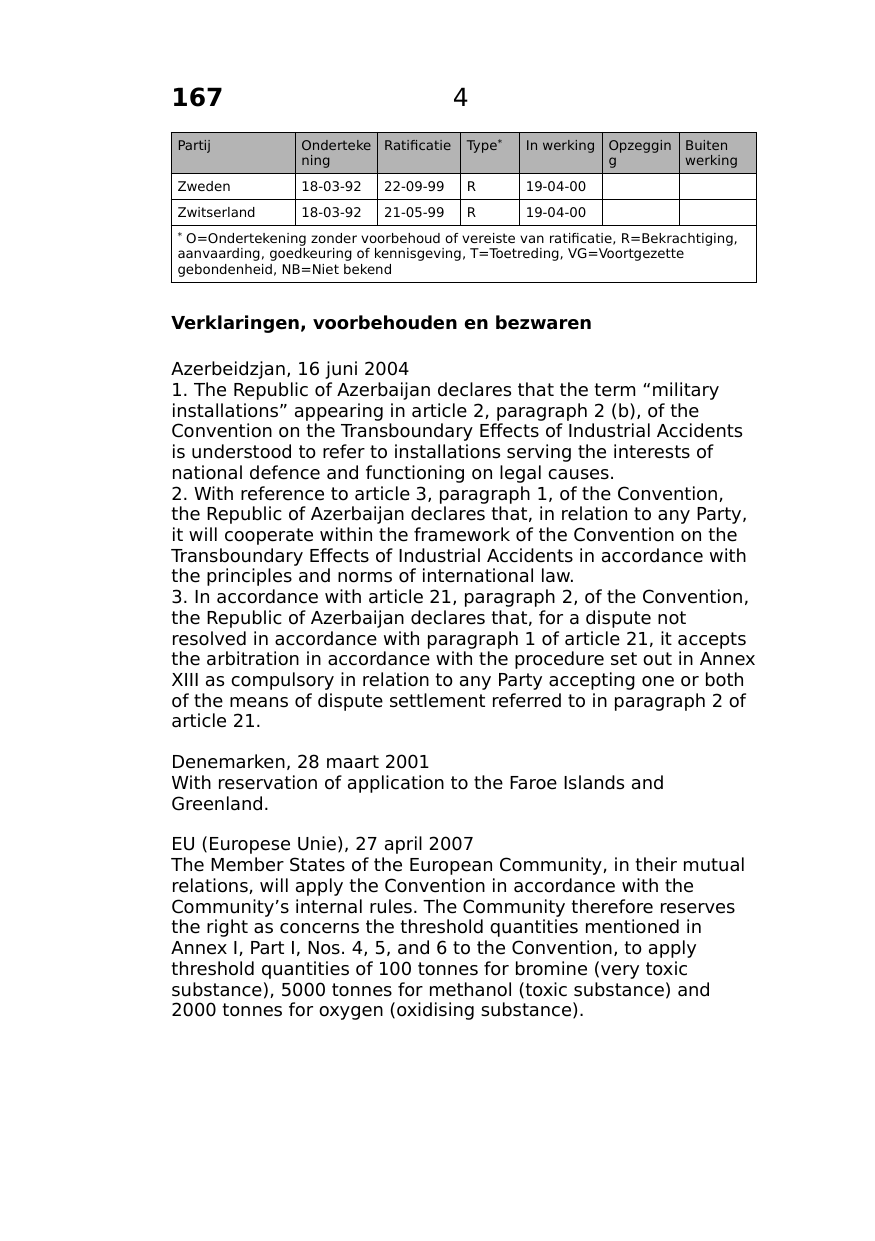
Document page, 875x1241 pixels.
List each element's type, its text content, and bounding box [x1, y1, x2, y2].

table_cell R [461, 200, 519, 225]
table_header Partij [172, 133, 295, 173]
text 3. In accordance with article 21, paragraph 2, of the Convention, the Republic of Azerbaijan declares that, for a dispute not resolved in accordance with paragraph 1 of article 21, it accepts the arbitration in accordance with the procedure set out in Annex XIII as compulsory in relation to any Party accepting one or both of the means of dispute settlement referred to in paragraph 2 of article 21. [171, 587, 756, 732]
text Denemarken, 28 maart 2001 [171, 752, 756, 773]
table_header Buiten werking [680, 133, 756, 173]
table_cell 21-05-99 [378, 200, 460, 225]
table_cell [680, 200, 756, 225]
table_cell Zwitserland [172, 200, 295, 225]
text EU (Europese Unie), 27 april 2007 [171, 834, 756, 855]
table_header Type* [461, 133, 519, 173]
table_cell [603, 174, 679, 199]
table_header Ondertekening [296, 133, 377, 173]
table_cell 18-03-92 [296, 174, 377, 199]
text 2. With reference to article 3, paragraph 1, of the Convention, the Republic of Azerbaijan declares that, in relation to any Party, it will cooperate within the framework of the Convention on the Transboundary Effects of Industrial Accidents in accordance with the principles and norms of international law. [171, 483, 756, 587]
table_cell 19-04-00 [520, 174, 602, 199]
table_cell * O=Ondertekening zonder voorbehoud of vereiste van ratificatie, R=Bekrachtiging, aanvaarding, goedkeuring of kennisgeving, T=Toetreding, VG=Voortgezette gebondenheid, NB=Niet bekend [172, 226, 756, 282]
table_cell [603, 200, 679, 225]
table_header In werking [520, 133, 602, 173]
text The Member States of the European Community, in their mutual relations, will apply the Convention in accordance with the Community’s internal rules. The Community therefore reserves the right as concerns the threshold quantities mentioned in Annex I, Part I, Nos. 4, 5, and 6 to the Convention, to apply threshold quantities of 100 tonnes for bromine (very toxic substance), 5000 tonnes for methanol (toxic substance) and 2000 tonnes for oxygen (oxidising substance). [171, 855, 756, 1021]
table_cell [680, 174, 756, 199]
table_cell 22-09-99 [378, 174, 460, 199]
table_header Opzegging [603, 133, 679, 173]
table_cell 19-04-00 [520, 200, 602, 225]
table_cell R [461, 174, 519, 199]
text With reservation of application to the Faroe Islands and Greenland. [171, 773, 756, 814]
subtitle Verklaringen, voorbehouden en bezwaren [171, 313, 756, 334]
table_cell Zweden [172, 174, 295, 199]
table_cell 18-03-92 [296, 200, 377, 225]
text 1. The Republic of Azerbaijan declares that the term “military installations” appearing in article 2, paragraph 2 (b), of the Convention on the Transboundary Effects of Industrial Accidents is understood to refer to installations serving the interests of national defence and functioning on legal causes. [171, 380, 756, 483]
table_header Ratificatie [378, 133, 460, 173]
text Azerbeidzjan, 16 juni 2004 [171, 359, 756, 380]
